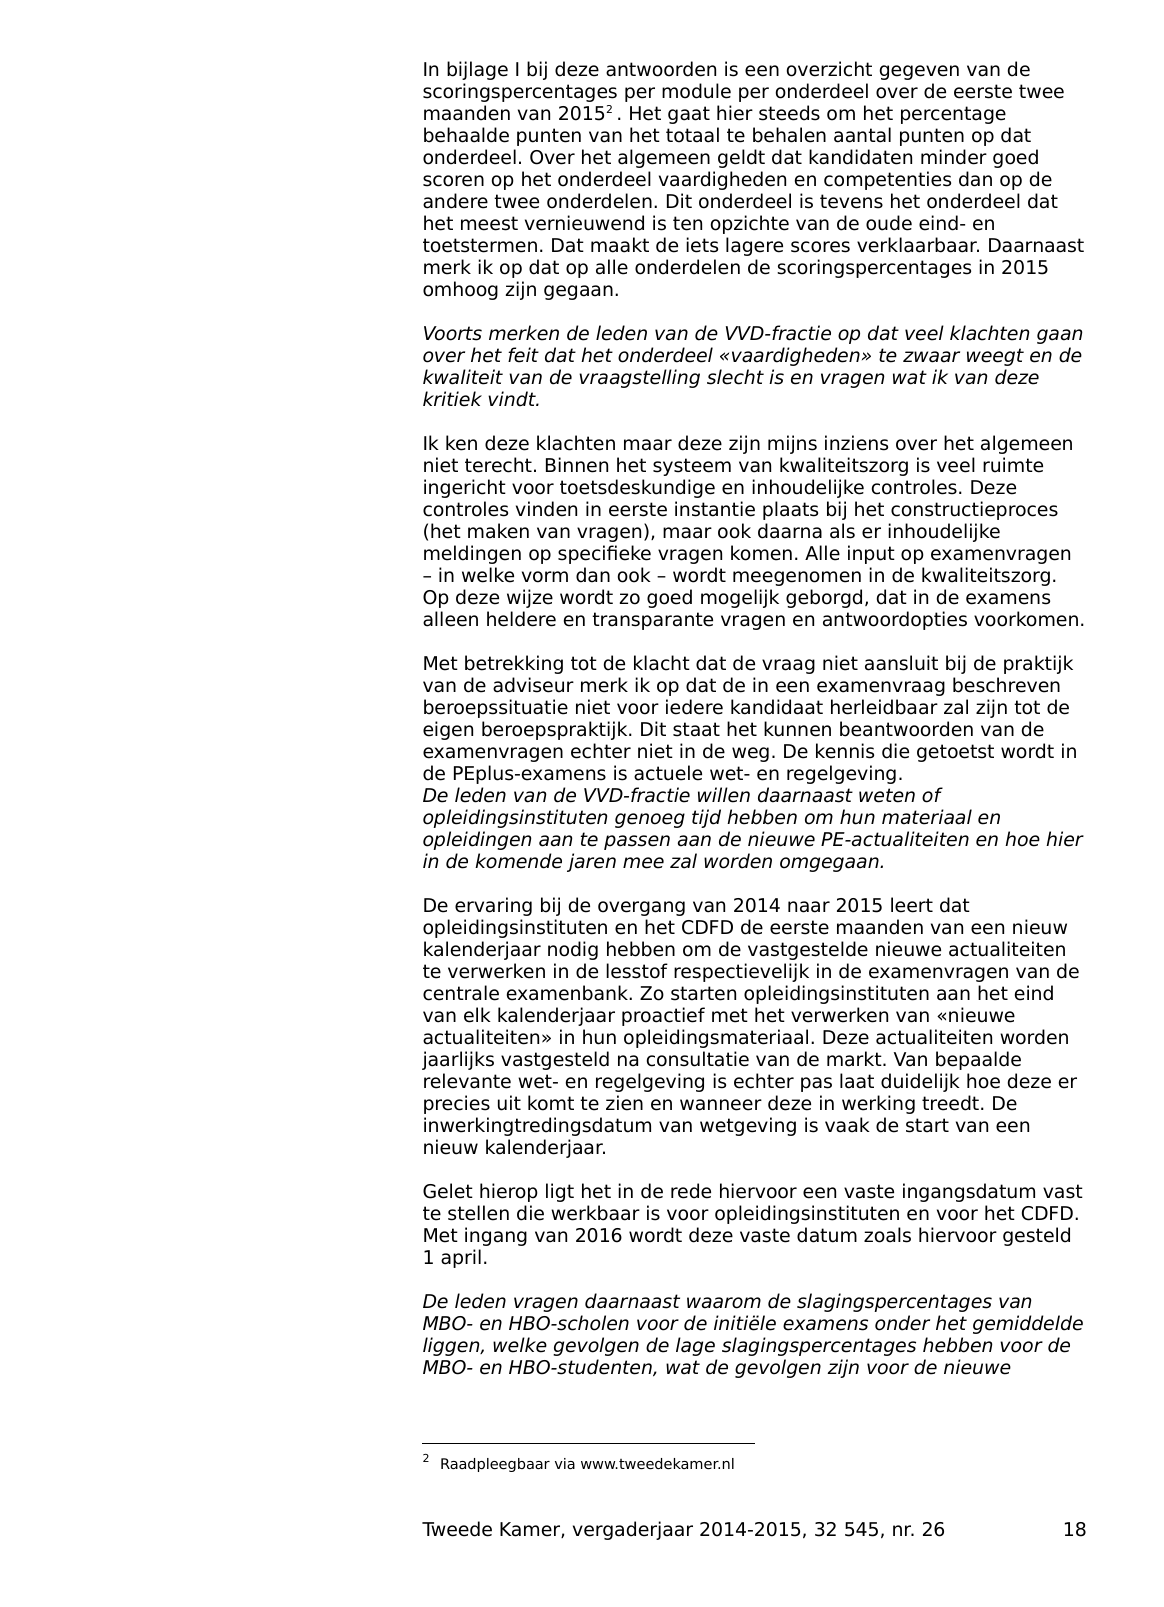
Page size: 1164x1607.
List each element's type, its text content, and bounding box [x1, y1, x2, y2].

text Met betrekking tot de klacht dat de vraag niet aansluit bij de praktijk van de adviseur merk ik op dat de in een examenvraag beschreven beroepssituatie niet voor iedere kandidaat herleidbaar zal zijn tot de eigen beroepspraktijk. Dit staat het kunnen beantwoorden van de examenvragen echter niet in de weg. De kennis die getoetst wordt in de PEplus-examens is actuele wet- en regelgeving. [422, 653, 1087, 785]
text De leden van de VVD-fractie willen daarnaast weten of opleidingsinstituten genoeg tijd hebben om hun materiaal en opleidingen aan te passen aan de nieuwe PE-actualiteiten en hoe hier in de komende jaren mee zal worden omgegaan. [422, 785, 1087, 873]
text Gelet hierop ligt het in de rede hiervoor een vaste ingangsdatum vast te stellen die werkbaar is voor opleidingsinstituten en voor het CDFD. Met ingang van 2016 wordt deze vaste datum zoals hiervoor gesteld 1 april. [422, 1181, 1087, 1269]
text De leden vragen daarnaast waarom de slagingspercentages van MBO- en HBO-scholen voor de initiële examens onder het gemiddelde liggen, welke gevolgen de lage slagingspercentages hebben voor de MBO- en HBO-studenten, wat de gevolgen zijn voor de nieuwe [422, 1291, 1087, 1379]
text Ik ken deze klachten maar deze zijn mijns inziens over het algemeen niet terecht. Binnen het systeem van kwaliteitszorg is veel ruimte ingericht voor toetsdeskundige en inhoudelijke controles. Deze controles vinden in eerste instantie plaats bij het constructieproces (het maken van vragen), maar ook daarna als er inhoudelijke meldingen op specifieke vragen komen. Alle input op examenvragen – in welke vorm dan ook – wordt meegenomen in de kwaliteitszorg. Op deze wijze wordt zo goed mogelijk geborgd, dat in de examens alleen heldere en transparante vragen en antwoordopties voorkomen. [422, 433, 1087, 631]
text Raadpleegbaar via www.tweedekamer.nl [422, 1452, 1087, 1474]
text De ervaring bij de overgang van 2014 naar 2015 leert dat opleidingsinstituten en het CDFD de eerste maanden van een nieuw kalenderjaar nodig hebben om de vastgestelde nieuwe actualiteiten te verwerken in de lesstof respectievelijk in de examenvragen van de centrale examenbank. Zo starten opleidingsinstituten aan het eind van elk kalenderjaar proactief met het verwerken van «nieuwe actualiteiten» in hun opleidingsmateriaal. Deze actualiteiten worden jaarlijks vastgesteld na consultatie van de markt. Van bepaalde relevante wet- en regelgeving is echter pas laat duidelijk hoe deze er precies uit komt te zien en wanneer deze in werking treedt. De inwerkingtredingsdatum van wetgeving is vaak de start van een nieuw kalenderjaar. [422, 895, 1087, 1159]
text In bijlage I bij deze antwoorden is een overzicht gegeven van de scoringspercentages per module per onderdeel over de eerste twee maanden van 2015. Het gaat hier steeds om het percentage behaalde punten van het totaal te behalen aantal punten op dat onderdeel. Over het algemeen geldt dat kandidaten minder goed scoren op het onderdeel vaardigheden en competenties dan op de andere twee onderdelen. Dit onderdeel is tevens het onderdeel dat het meest vernieuwend is ten opzichte van de oude eind- en toetstermen. Dat maakt de iets lagere scores verklaarbaar. Daarnaast merk ik op dat op alle onderdelen de scoringspercentages in 2015 omhoog zijn gegaan. [422, 59, 1087, 301]
text Voorts merken de leden van de VVD-fractie op dat veel klachten gaan over het feit dat het onderdeel «vaardigheden» te zwaar weegt en de kwaliteit van de vraagstelling slecht is en vragen wat ik van deze kritiek vindt. [422, 323, 1087, 411]
